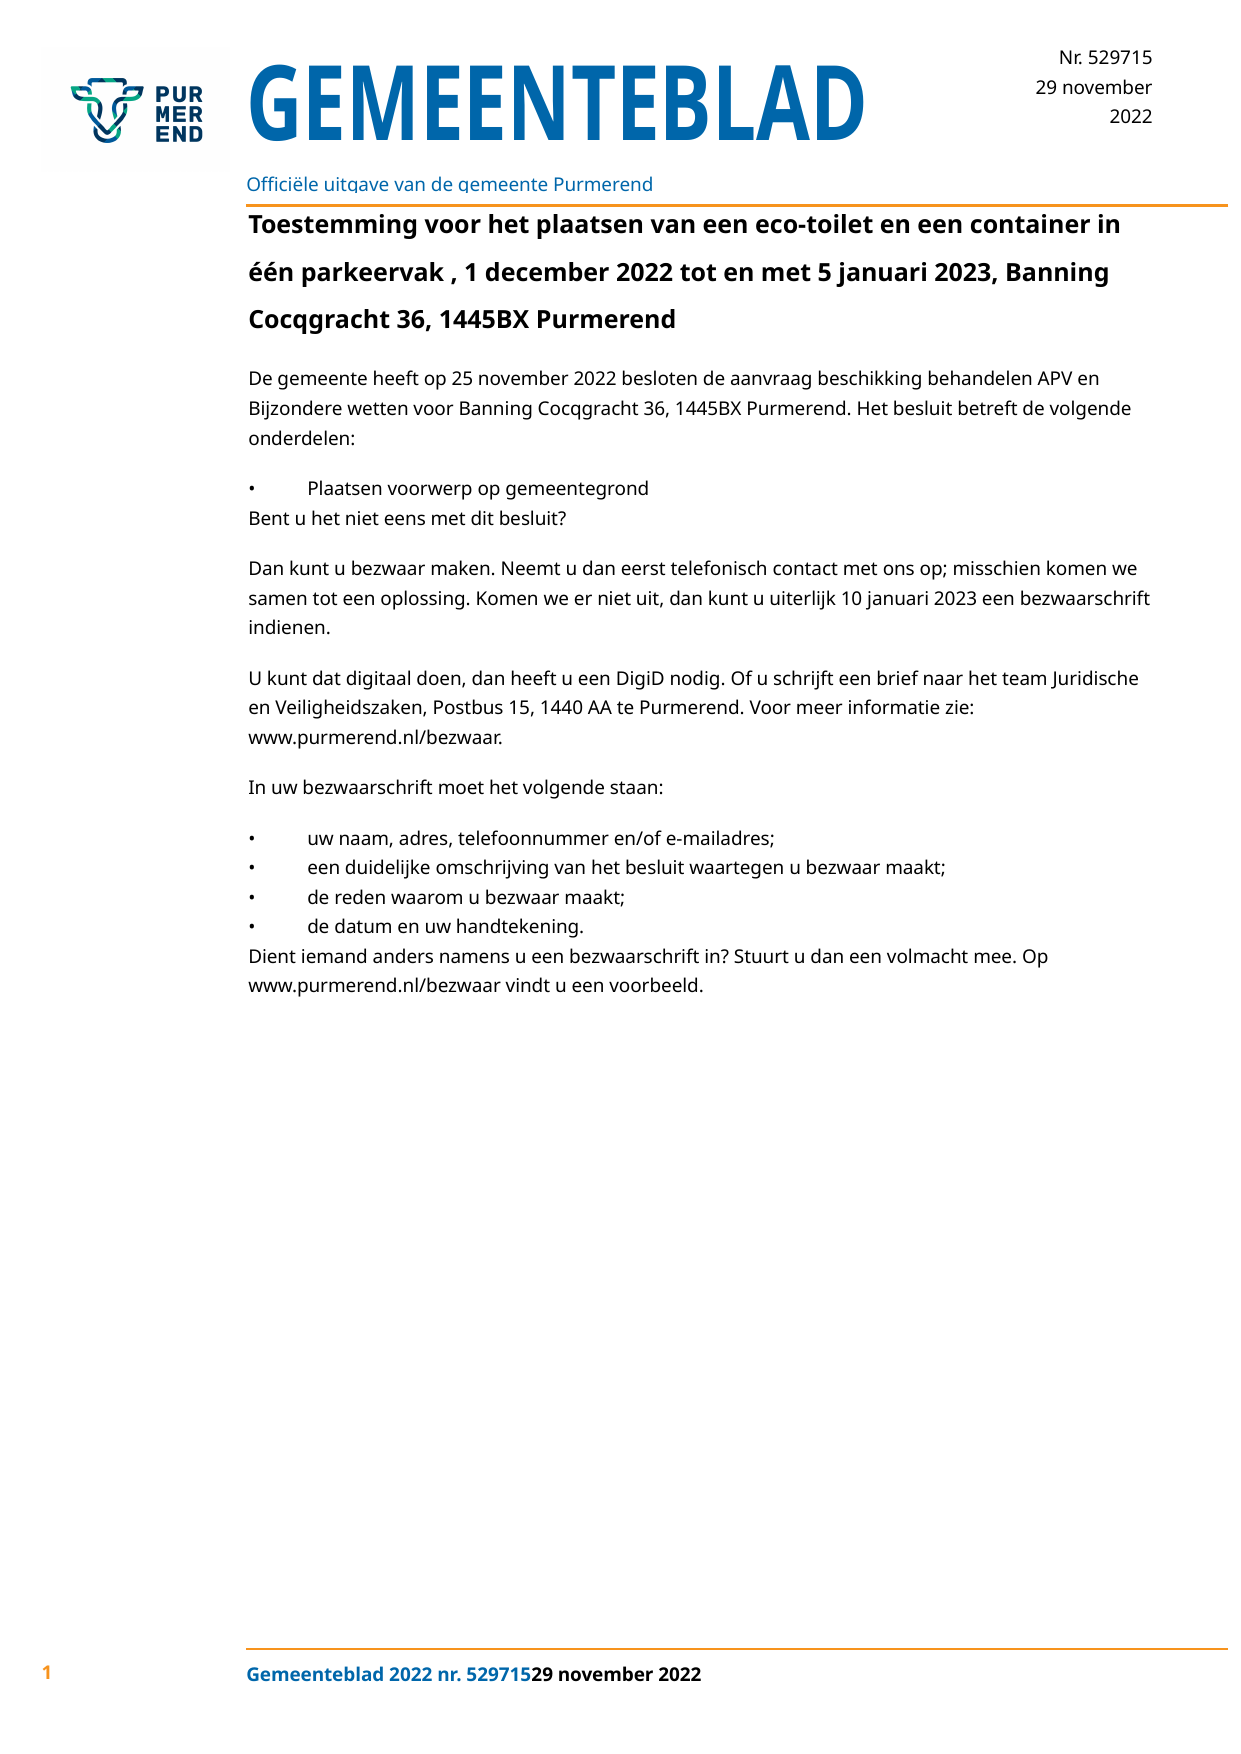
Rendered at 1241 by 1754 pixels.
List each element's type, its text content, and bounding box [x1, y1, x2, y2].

text In uw bezwaarschrift moet het volgende staan: [248, 774, 1152, 800]
picture [41, 47, 231, 172]
list de reden waarom u bezwaar maakt; [248, 884, 1152, 909]
list de datum en uw handtekening. [248, 913, 1152, 939]
text Dient iemand anders namens u een bezwaarschrift in? Stuurt u dan een volmacht mee. Op www.purmerend.nl/bezwaar vindt u een voorbeeld. [248, 943, 1152, 998]
text De gemeente heeft op 25 november 2022 besloten de aanvraag beschikking behandelen APV en Bijzondere wetten voor Banning Cocqgracht 36, 1445BX Purmerend. Het besluit betreft de volgende onderdelen: [248, 366, 1152, 450]
text Toestemming voor het plaatsen van een eco-toilet en een container in één parkeervak , 1 december 2022 tot en met 5 januari 2023, Banning Cocqgracht 36, 1445BX Purmerend [248, 207, 1152, 336]
text Bent u het niet eens met dit besluit? [248, 505, 1152, 530]
list een duidelijke omschrijving van het besluit waartegen u bezwaar maakt; [248, 854, 1152, 880]
list uw naam, adres, telefoonnummer en/of e-mailadres; [248, 825, 1152, 850]
list Plaatsen voorwerp op gemeentegrond [248, 475, 1152, 501]
text Dan kunt u bezwaar maken. Neemt u dan eerst telefonisch contact met ons op; misschien komen we samen tot een oplossing. Komen we er niet uit, dan kunt u uiterlijk 10 januari 2023 een bezwaarschrift indienen. [248, 555, 1152, 640]
text U kunt dat digitaal doen, dan heeft u een DigiD nodig. Of u schrijft een brief naar het team Juridische en Veiligheidszaken, Postbus 15, 1440 AA te Purmerend. Voor meer informatie zie: www.purmerend.nl/bezwaar. [248, 665, 1152, 749]
